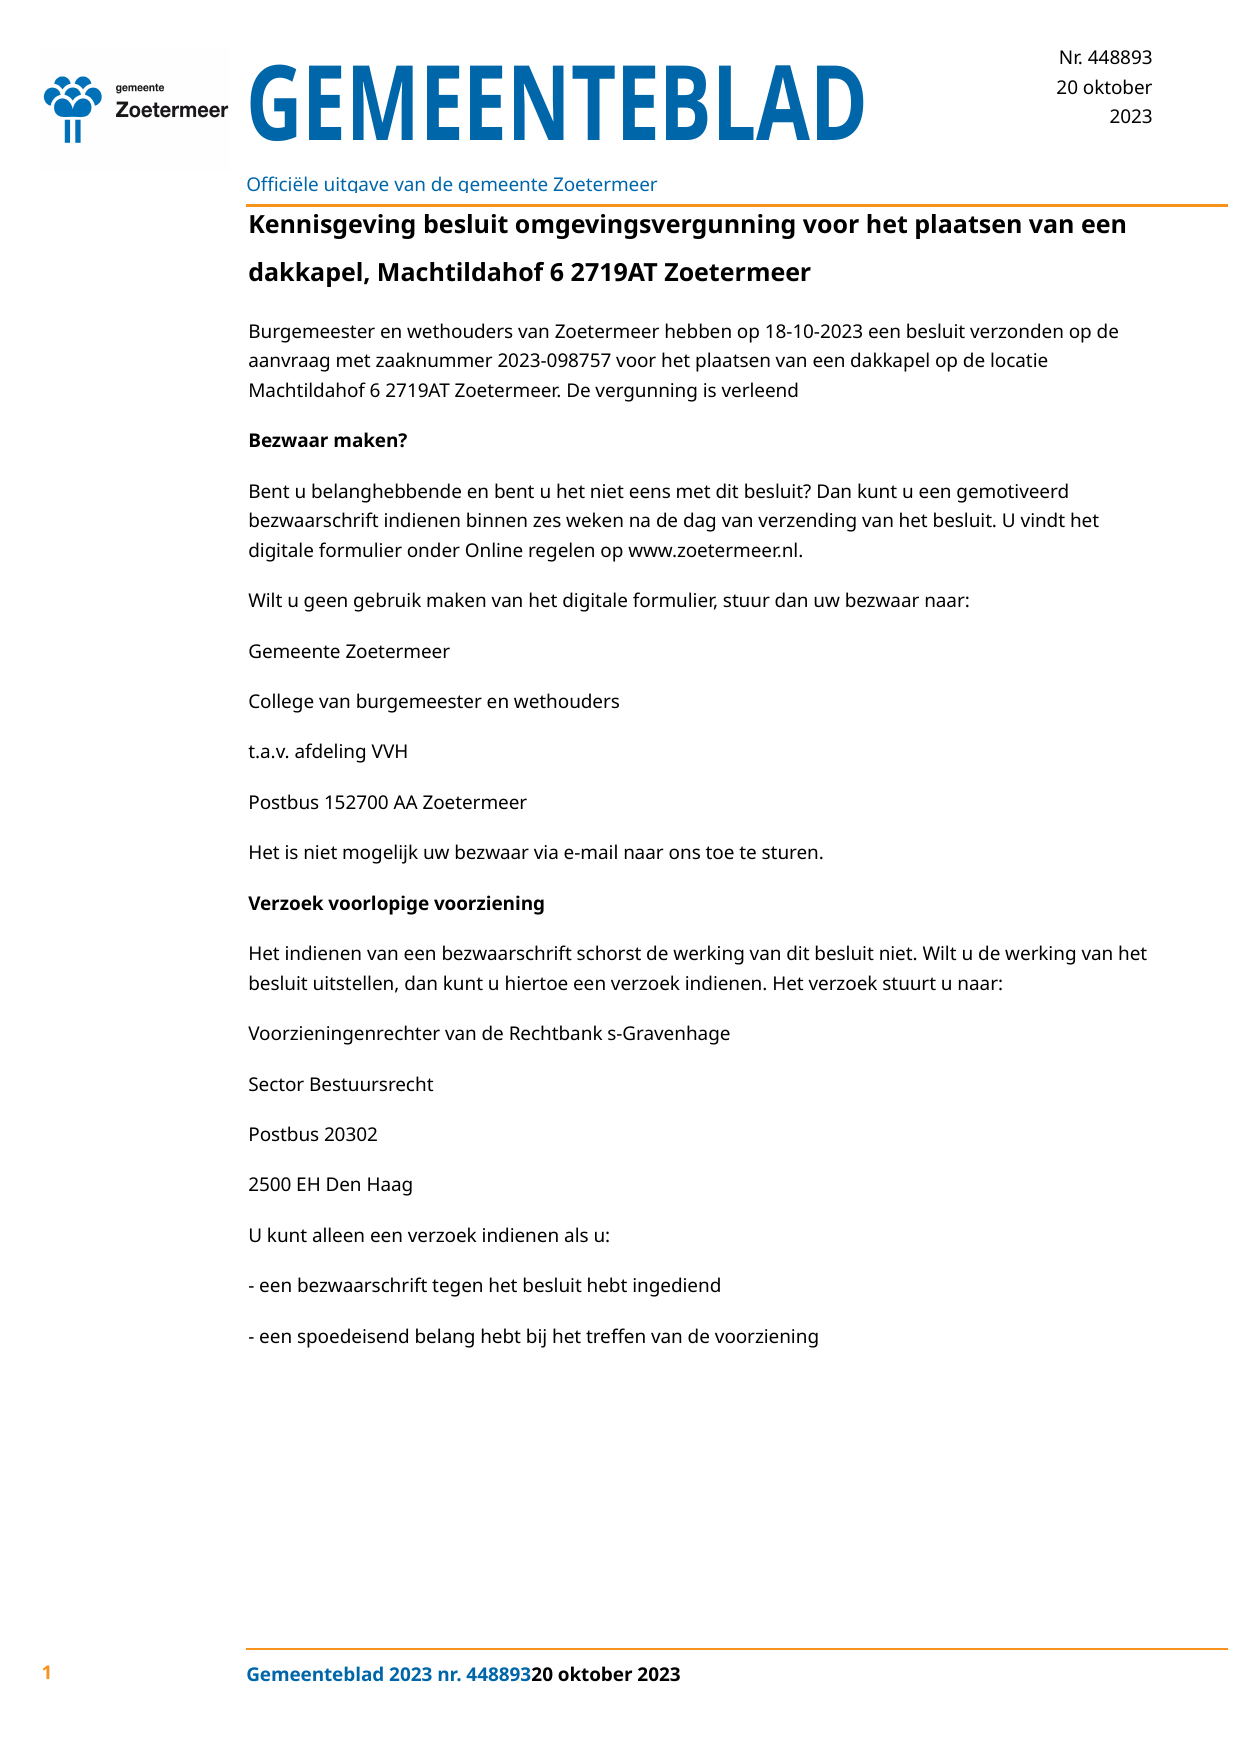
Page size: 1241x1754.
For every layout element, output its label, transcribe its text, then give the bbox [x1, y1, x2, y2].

text Bezwaar maken? [248, 427, 1152, 453]
text Bent u belanghebbende en bent u het niet eens met dit besluit? Dan kunt u een gemotiveerd bezwaarschrift indienen binnen zes weken na de dag van verzending van het besluit. U vindt het digitale formulier onder Online regelen op www.zoetermeer.nl. [248, 478, 1152, 563]
text - een spoedeisend belang hebt bij het treffen van de voorziening [248, 1323, 1152, 1349]
text Voorzieningenrechter van de Rechtbank s-Gravenhage [248, 1020, 1152, 1046]
text Postbus 152700 AA Zoetermeer [248, 789, 1152, 815]
text Kennisgeving besluit omgevingsvergunning voor het plaatsen van een dakkapel, Machtildahof 6 2719AT Zoetermeer [248, 207, 1152, 288]
text Het is niet mogelijk uw bezwaar via e-mail naar ons toe te sturen. [248, 839, 1152, 865]
text Postbus 20302 [248, 1121, 1152, 1147]
text College van burgemeester en wethouders [248, 688, 1152, 714]
text U kunt alleen een verzoek indienen als u: [248, 1222, 1152, 1248]
text Burgemeester en wethouders van Zoetermeer hebben op 18-10-2023 een besluit verzonden op de aanvraag met zaaknummer 2023-098757 voor het plaatsen van een dakkapel op de locatie Machtildahof 6 2719AT Zoetermeer. De vergunning is verleend [248, 318, 1152, 403]
text 2500 EH Den Haag [248, 1172, 1152, 1197]
text Gemeente Zoetermeer [248, 638, 1152, 664]
picture [41, 47, 231, 172]
text Sector Bestuursrecht [248, 1071, 1152, 1097]
text Wilt u geen gebruik maken van het digitale formulier, stuur dan uw bezwaar naar: [248, 587, 1152, 613]
text - een bezwaarschrift tegen het besluit hebt ingediend [248, 1272, 1152, 1298]
text Het indienen van een bezwaarschrift schorst de werking van dit besluit niet. Wilt u de werking van het besluit uitstellen, dan kunt u hiertoe een verzoek indienen. Het verzoek stuurt u naar: [248, 940, 1152, 996]
text Verzoek voorlopige voorziening [248, 890, 1152, 916]
text t.a.v. afdeling VVH [248, 739, 1152, 764]
